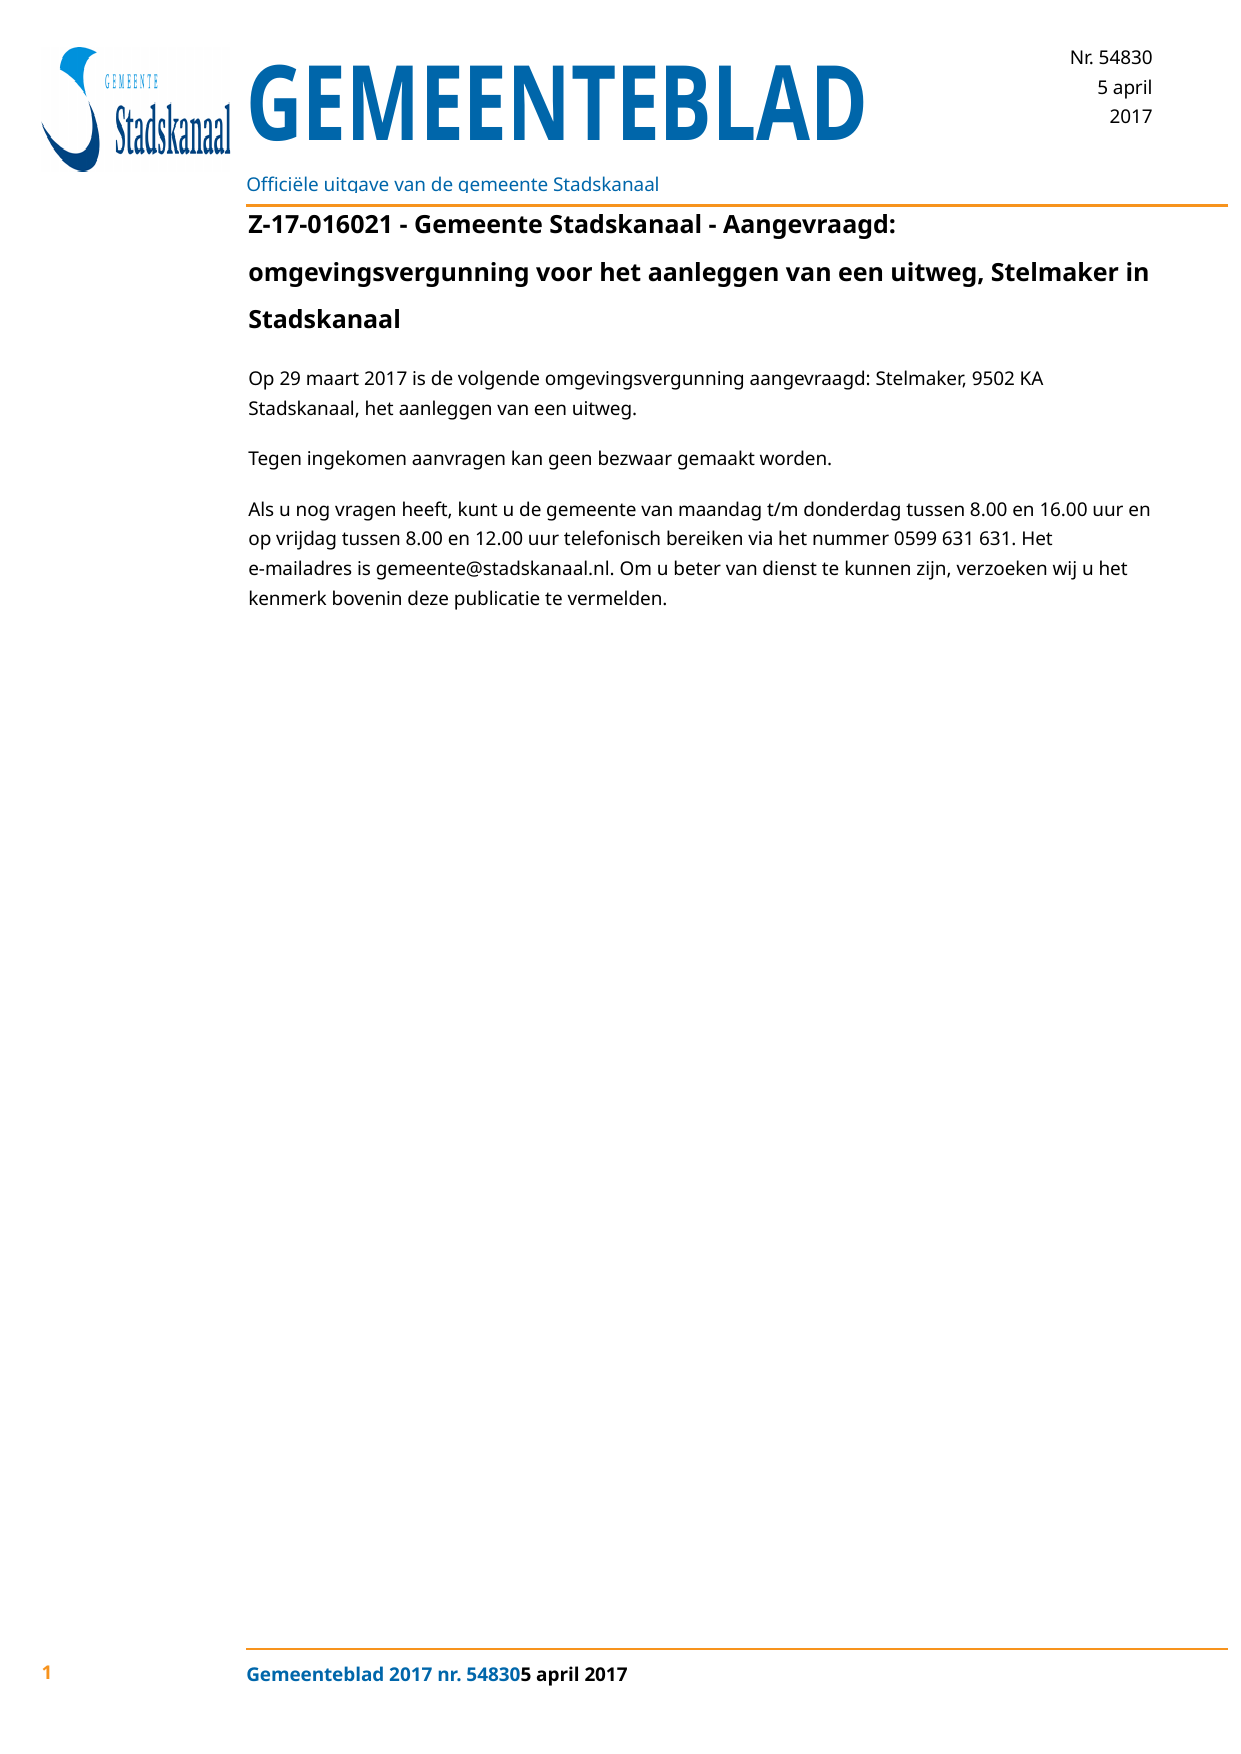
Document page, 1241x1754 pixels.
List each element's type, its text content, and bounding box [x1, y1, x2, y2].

text Op 29 maart 2017 is de volgende omgevingsvergunning aangevraagd: Stelmaker, 9502 KA Stadskanaal, het aanleggen van een uitweg. [248, 366, 1152, 421]
text Als u nog vragen heeft, kunt u de gemeente van maandag t/m donderdag tussen 8.00 en 16.00 uur en op vrijdag tussen 8.00 en 12.00 uur telefonisch bereiken via het nummer 0599 631 631. Het e‑mailadres is gemeente@stadskanaal.nl. Om u beter van dienst te kunnen zijn, verzoeken wij u het kenmerk bovenin deze publicatie te vermelden. [248, 496, 1152, 610]
text Tegen ingekomen aanvragen kan geen bezwaar gemaakt worden. [248, 446, 1152, 471]
picture [41, 47, 231, 172]
text Z-17-016021 - Gemeente Stadskanaal - Aangevraagd: omgevingsvergunning voor het aanleggen van een uitweg, Stelmaker in Stadskanaal [248, 207, 1152, 336]
